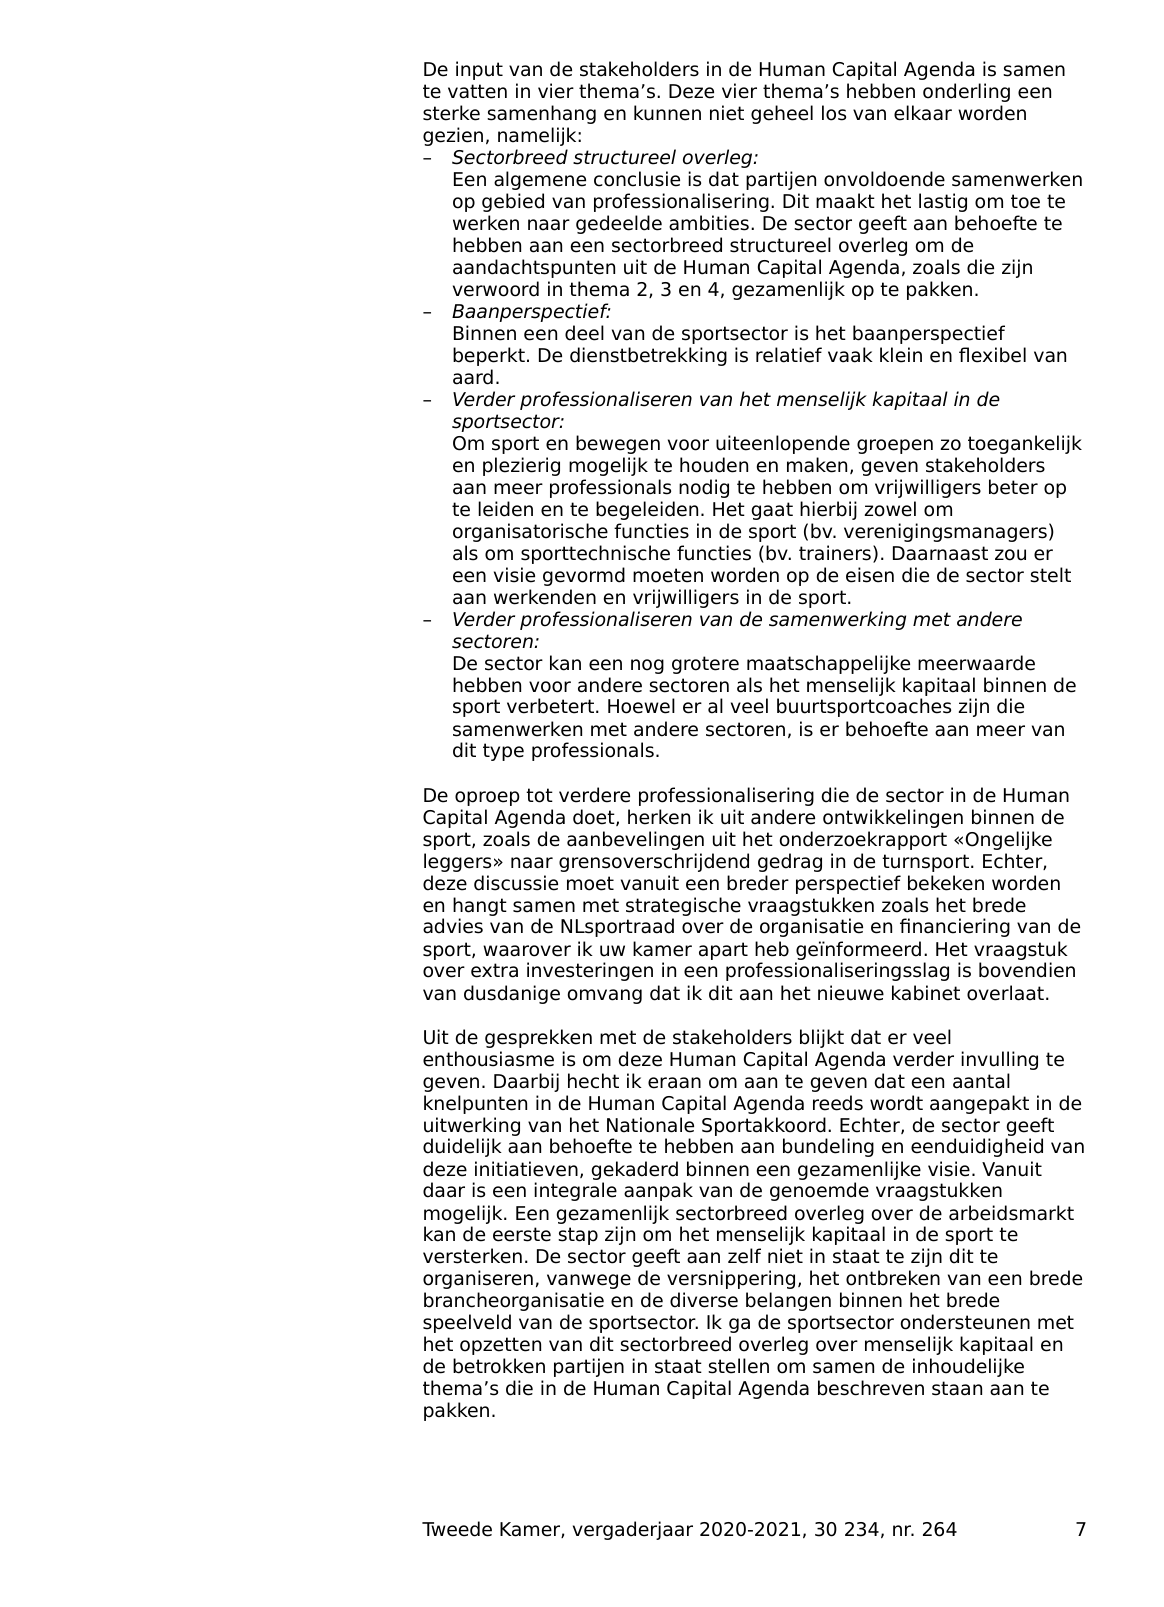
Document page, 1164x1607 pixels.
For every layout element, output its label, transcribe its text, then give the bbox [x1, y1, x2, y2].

text – Verder professionaliseren van de samenwerking met andere sectoren: [422, 608, 1087, 652]
text De sector kan een nog grotere maatschappelijke meerwaarde hebben voor andere sectoren als het menselijk kapitaal binnen de sport verbetert. Hoewel er al veel buurtsportcoaches zijn die samenwerken met andere sectoren, is er behoefte aan meer van dit type professionals. [452, 652, 1087, 762]
text – Baanperspectief: [422, 301, 1087, 323]
text – Verder professionaliseren van het menselijk kapitaal in de sportsector: [422, 389, 1087, 433]
text Om sport en bewegen voor uiteenlopende groepen zo toegankelijk en plezierig mogelijk te houden en maken, geven stakeholders aan meer professionals nodig te hebben om vrijwilligers beter op te leiden en te begeleiden. Het gaat hierbij zowel om organisatorische functies in de sport (bv. verenigingsmanagers) als om sporttechnische functies (bv. trainers). Daarnaast zou er een visie gevormd moeten worden op de eisen die de sector stelt aan werkenden en vrijwilligers in de sport. [452, 433, 1087, 608]
text – Sectorbreed structureel overleg: [422, 147, 1087, 169]
text De input van de stakeholders in de Human Capital Agenda is samen te vatten in vier thema’s. Deze vier thema’s hebben onderling een sterke samenhang en kunnen niet geheel los van elkaar worden gezien, namelijk: [422, 59, 1087, 147]
text De oproep tot verdere professionalisering die de sector in de Human Capital Agenda doet, herken ik uit andere ontwikkelingen binnen de sport, zoals de aanbevelingen uit het onderzoekrapport «Ongelijke leggers» naar grensoverschrijdend gedrag in de turnsport. Echter, deze discussie moet vanuit een breder perspectief bekeken worden en hangt samen met strategische vraagstukken zoals het brede advies van de NLsportraad over de organisatie en financiering van de sport, waarover ik uw kamer apart heb geïnformeerd. Het vraagstuk over extra investeringen in een professionaliseringsslag is bovendien van dusdanige omvang dat ik dit aan het nieuwe kabinet overlaat. [422, 784, 1087, 1004]
text Uit de gesprekken met de stakeholders blijkt dat er veel enthousiasme is om deze Human Capital Agenda verder invulling te geven. Daarbij hecht ik eraan om aan te geven dat een aantal knelpunten in de Human Capital Agenda reeds wordt aangepakt in de uitwerking van het Nationale Sportakkoord. Echter, de sector geeft duidelijk aan behoefte te hebben aan bundeling en eenduidigheid van deze initiatieven, gekaderd binnen een gezamenlijke visie. Vanuit daar is een integrale aanpak van de genoemde vraagstukken mogelijk. Een gezamenlijk sectorbreed overleg over de arbeidsmarkt kan de eerste stap zijn om het menselijk kapitaal in de sport te versterken. De sector geeft aan zelf niet in staat te zijn dit te organiseren, vanwege de versnippering, het ontbreken van een brede brancheorganisatie en de diverse belangen binnen het brede speelveld van de sportsector. Ik ga de sportsector ondersteunen met het opzetten van dit sectorbreed overleg over menselijk kapitaal en de betrokken partijen in staat stellen om samen de inhoudelijke thema’s die in de Human Capital Agenda beschreven staan aan te pakken. [422, 1027, 1087, 1422]
text Een algemene conclusie is dat partijen onvoldoende samenwerken op gebied van professionalisering. Dit maakt het lastig om toe te werken naar gedeelde ambities. De sector geeft aan behoefte te hebben aan een sectorbreed structureel overleg om de aandachtspunten uit de Human Capital Agenda, zoals die zijn verwoord in thema 2, 3 en 4, gezamenlijk op te pakken. [452, 169, 1087, 301]
text Binnen een deel van de sportsector is het baanperspectief beperkt. De dienstbetrekking is relatief vaak klein en flexibel van aard. [452, 323, 1087, 389]
